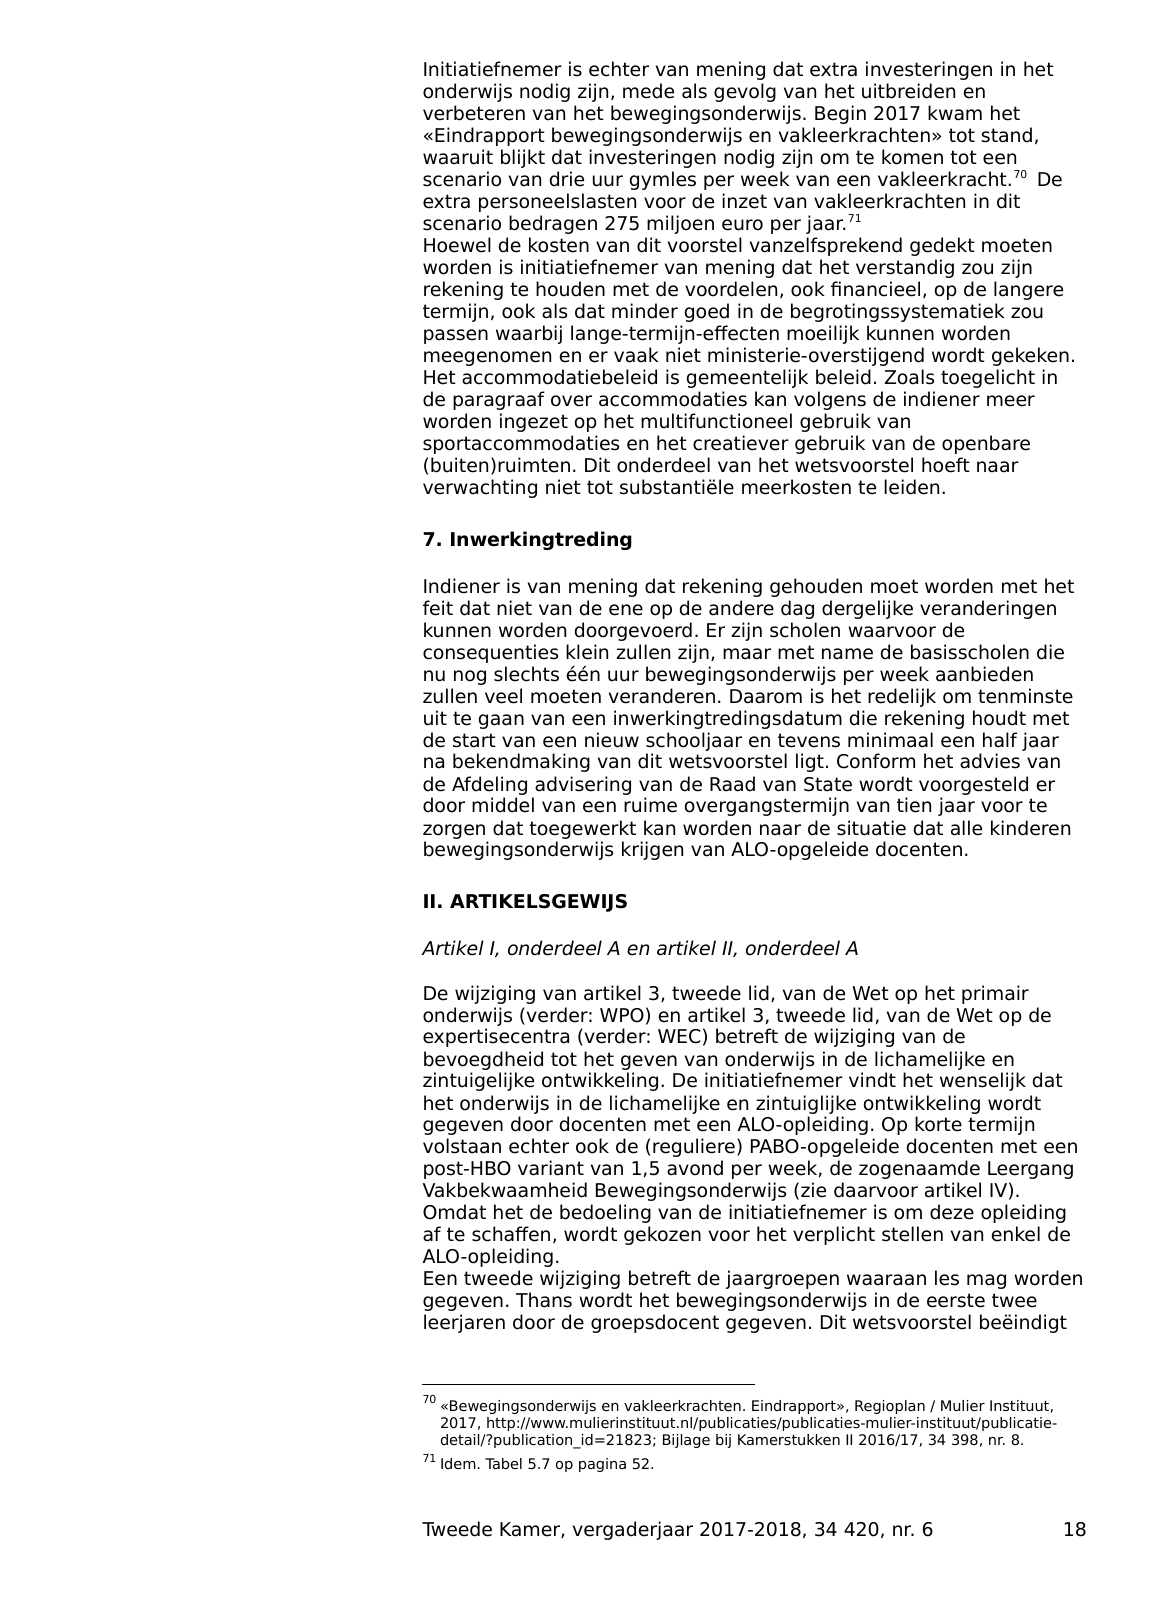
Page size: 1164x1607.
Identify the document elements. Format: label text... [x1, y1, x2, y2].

subtitle Artikel I, onderdeel A en artikel II, onderdeel A [422, 938, 1087, 960]
text Hoewel de kosten van dit voorstel vanzelfsprekend gedekt moeten worden is initiatiefnemer van mening dat het verstandig zou zijn rekening te houden met de voordelen, ook financieel, op de langere termijn, ook als dat minder goed in de begrotingssystematiek zou passen waarbij lange-termijn-effecten moeilijk kunnen worden meegenomen en er vaak niet ministerie-overstijgend wordt gekeken. [422, 235, 1087, 367]
text Indiener is van mening dat rekening gehouden moet worden met het feit dat niet van de ene op de andere dag dergelijke veranderingen kunnen worden doorgevoerd. Er zijn scholen waarvoor de consequenties klein zullen zijn, maar met name de basisscholen die nu nog slechts één uur bewegingsonderwijs per week aanbieden zullen veel moeten veranderen. Daarom is het redelijk om tenminste uit te gaan van een inwerkingtredingsdatum die rekening houdt met de start van een nieuw schooljaar en tevens minimaal een half jaar na bekendmaking van dit wetsvoorstel ligt. Conform het advies van de Afdeling advisering van de Raad van State wordt voorgesteld er door middel van een ruime overgangstermijn van tien jaar voor te zorgen dat toegewerkt kan worden naar de situatie dat alle kinderen bewegingsonderwijs krijgen van ALO-opgeleide docenten. [422, 576, 1087, 861]
subtitle II. ARTIKELSGEWIJS [422, 891, 1087, 913]
text Initiatiefnemer is echter van mening dat extra investeringen in het onderwijs nodig zijn, mede als gevolg van het uitbreiden en verbeteren van het bewegingsonderwijs. Begin 2017 kwam het «Eindrapport bewegingsonderwijs en vakleerkrachten» tot stand, waaruit blijkt dat investeringen nodig zijn om te komen tot een scenario van drie uur gymles per week van een vakleerkracht. De extra personeelslasten voor de inzet van vakleerkrachten in dit scenario bedragen 275 miljoen euro per jaar. [422, 59, 1087, 235]
subtitle 7. Inwerkingtreding [422, 529, 1087, 551]
text De wijziging van artikel 3, tweede lid, van de Wet op het primair onderwijs (verder: WPO) en artikel 3, tweede lid, van de Wet op de expertisecentra (verder: WEC) betreft de wijziging van de bevoegdheid tot het geven van onderwijs in de lichamelijke en zintuigelijke ontwikkeling. De initiatiefnemer vindt het wenselijk dat het onderwijs in de lichamelijke en zintuiglijke ontwikkeling wordt gegeven door docenten met een ALO-opleiding. Op korte termijn volstaan echter ook de (reguliere) PABO-opgeleide docenten met een post-HBO variant van 1,5 avond per week, de zogenaamde Leergang Vakbekwaamheid Bewegingsonderwijs (zie daarvoor artikel IV). Omdat het de bedoeling van de initiatiefnemer is om deze opleiding af te schaffen, wordt gekozen voor het verplicht stellen van enkel de ALO-opleiding. [422, 982, 1087, 1268]
text Idem. Tabel 5.7 op pagina 52. [422, 1452, 1087, 1474]
text Een tweede wijziging betreft de jaargroepen waaraan les mag worden gegeven. Thans wordt het bewegingsonderwijs in de eerste twee leerjaren door de groepsdocent gegeven. Dit wetsvoorstel beëindigt [422, 1268, 1087, 1334]
text «Bewegingsonderwijs en vakleerkrachten. Eindrapport», Regioplan / Mulier Instituut, 2017, http://www.mulierinstituut.nl/publicaties/publicaties-mulier-instituut/publicatie-detail/?publication_id=21823; Bijlage bij Kamerstukken II 2016/17, 34 398, nr. 8. [422, 1393, 1087, 1449]
text Het accommodatiebeleid is gemeentelijk beleid. Zoals toegelicht in de paragraaf over accommodaties kan volgens de indiener meer worden ingezet op het multifunctioneel gebruik van sportaccommodaties en het creatiever gebruik van de openbare (buiten)ruimten. Dit onderdeel van het wetsvoorstel hoeft naar verwachting niet tot substantiële meerkosten te leiden. [422, 367, 1087, 499]
